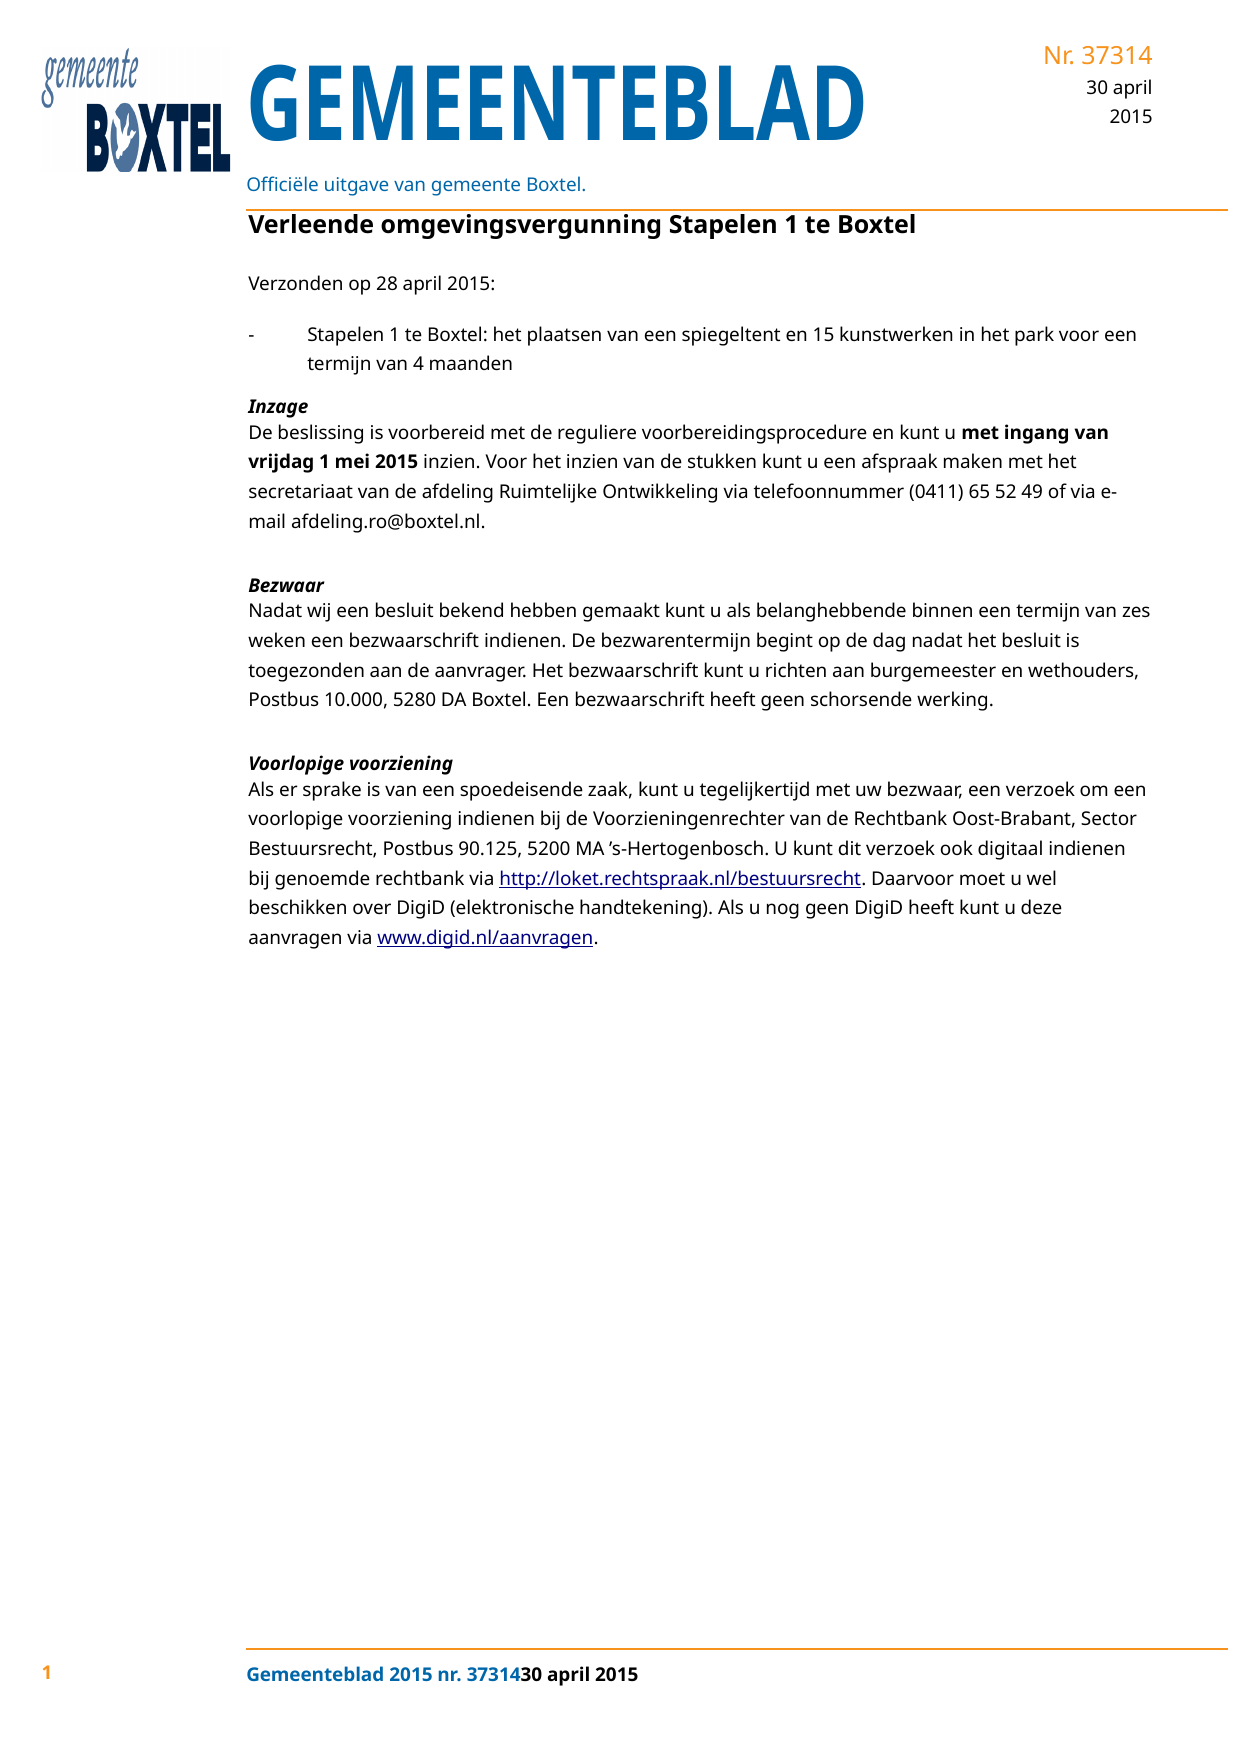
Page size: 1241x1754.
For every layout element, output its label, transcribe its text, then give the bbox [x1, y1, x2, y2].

text Verleende omgevingsvergunning Stapelen 1 te Boxtel [248, 211, 1152, 241]
text Verzonden op 28 april 2015: [248, 270, 1152, 296]
text Bezwaar [248, 572, 1152, 598]
text Als er sprake is van een spoedeisende zaak, kunt u tegelijkertijd met uw bezwaar, een verzoek om een voorlopige voorziening indienen bij de Voorzieningenrechter van de Rechtbank Oost-Brabant, Sector Bestuursrecht, Postbus 90.125, 5200 MA ’s-Hertogenbosch. U kunt dit verzoek ook digitaal indienen bij genoemde rechtbank via http://loket.rechtspraak.nl/bestuursrecht. Daarvoor moet u wel beschikken over DigiD (elektronische handtekening). Als u nog geen DigiD heeft kunt u deze aanvragen via www.digid.nl/aanvragen. [248, 776, 1152, 950]
picture [41, 47, 231, 172]
text Inzage [248, 393, 1152, 419]
text Voorlopige voorziening [248, 750, 1152, 776]
text Nadat wij een besluit bekend hebben gemaakt kunt u als belanghebbende binnen een termijn van zes weken een bezwaarschrift indienen. De bezwarentermijn begint op de dag nadat het besluit is toegezonden aan de aanvrager. Het bezwaarschrift kunt u richten aan burgemeester en wethouders, Postbus 10.000, 5280 DA Boxtel. Een bezwaarschrift heeft geen schorsende werking. [248, 598, 1152, 712]
list Stapelen 1 te Boxtel: het plaatsen van een spiegeltent en 15 kunstwerken in het park voor een termijn van 4 maanden [248, 321, 1152, 376]
text De beslissing is voorbereid met de reguliere voorbereidingsprocedure en kunt u met ingang van vrijdag 1 mei 2015 inzien. Voor het inzien van de stukken kunt u een afspraak maken met het secretariaat van de afdeling Ruimtelijke Ontwikkeling via telefoonnummer (0411) 65 52 49 of via e-mail afdeling.ro@boxtel.nl. [248, 419, 1152, 534]
